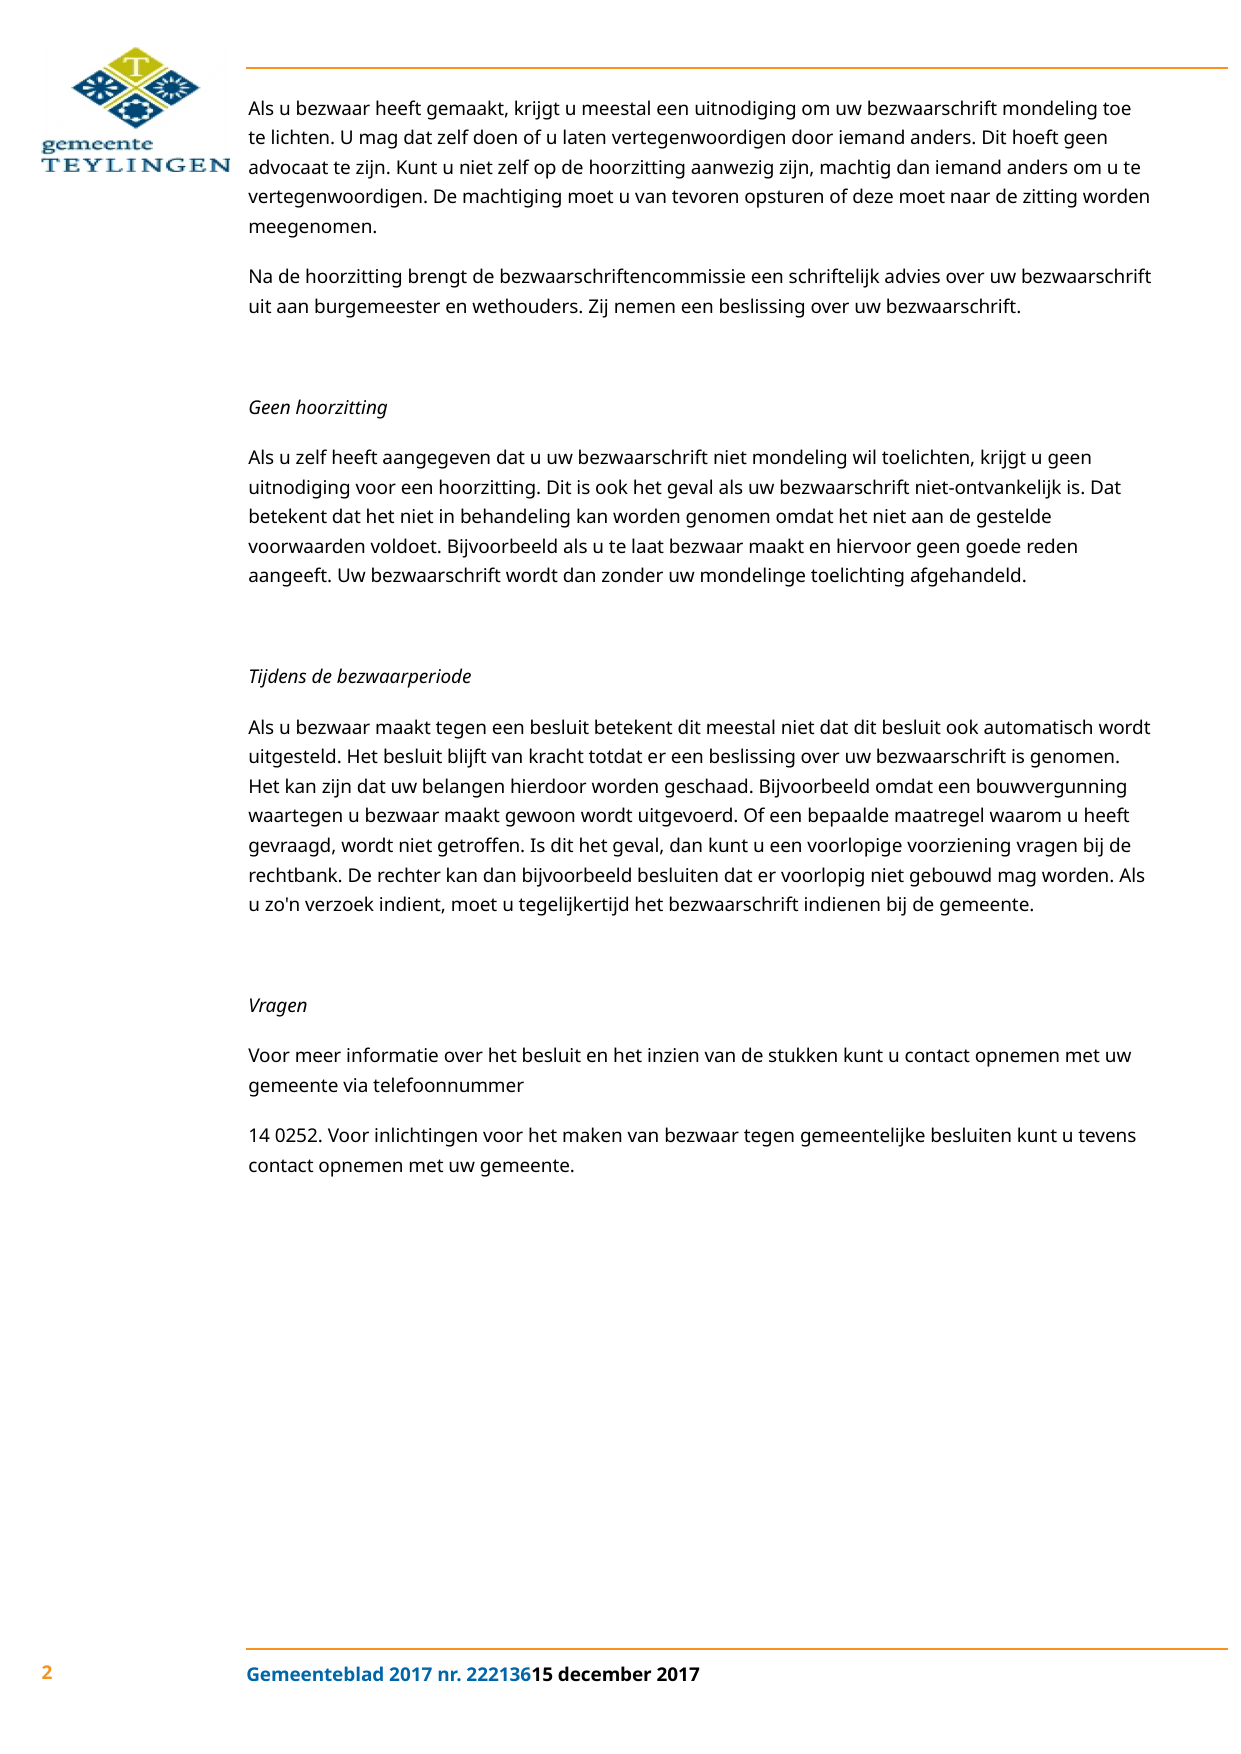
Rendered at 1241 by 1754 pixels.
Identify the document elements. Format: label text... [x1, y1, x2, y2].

picture [41, 47, 231, 172]
text Voor meer informatie over het besluit en het inzien van de stukken kunt u contact opnemen met uw gemeente via telefoonnummer [248, 1043, 1152, 1098]
text Na de hoorzitting brengt de bezwaarschriftencommissie een schriftelijk advies over uw bezwaarschrift uit aan burgemeester en wethouders. Zij nemen een beslissing over uw bezwaarschrift. [248, 263, 1152, 319]
text Tijdens de bezwaarperiode [248, 663, 1152, 689]
text Als u bezwaar maakt tegen een besluit betekent dit meestal niet dat dit besluit ook automatisch wordt uitgesteld. Het besluit blijft van kracht totdat er een beslissing over uw bezwaarschrift is genomen. Het kan zijn dat uw belangen hierdoor worden geschaad. Bijvoorbeeld omdat een bouwvergunning waartegen u bezwaar maakt gewoon wordt uitgevoerd. Of een bepaalde maatregel waarom u heeft gevraagd, wordt niet getroffen. Is dit het geval, dan kunt u een voorlopige voorziening vragen bij de rechtbank. De rechter kan dan bijvoorbeeld besluiten dat er voorlopig niet gebouwd mag worden. Als u zo'n verzoek indient, moet u tegelijkertijd het bezwaarschrift indienen bij de gemeente. [248, 714, 1152, 917]
text Als u bezwaar heeft gemaakt, krijgt u meestal een uitnodiging om uw bezwaarschrift mondeling toe te lichten. U mag dat zelf doen of u laten vertegenwoordigen door iemand anders. Dit hoeft geen advocaat te zijn. Kunt u niet zelf op de hoorzitting aanwezig zijn, machtig dan iemand anders om u te vertegenwoordigen. De machtiging moet u van tevoren opsturen of deze moet naar de zitting worden meegenomen. [248, 95, 1152, 239]
text 14 0252. Voor inlichtingen voor het maken van bezwaar tegen gemeentelijke besluiten kunt u tevens contact opnemen met uw gemeente. [248, 1123, 1152, 1178]
text Als u zelf heeft aangegeven dat u uw bezwaarschrift niet mondeling wil toelichten, krijgt u geen uitnodiging voor een hoorzitting. Dit is ook het geval als uw bezwaarschrift niet-ontvankelijk is. Dat betekent dat het niet in behandeling kan worden genomen omdat het niet aan de gestelde voorwaarden voldoet. Bijvoorbeeld als u te laat bezwaar maakt en hiervoor geen goede reden aangeeft. Uw bezwaarschrift wordt dan zonder uw mondelinge toelichting afgehandeld. [248, 444, 1152, 588]
text Geen hoorzitting [248, 394, 1152, 420]
text Vragen [248, 992, 1152, 1018]
